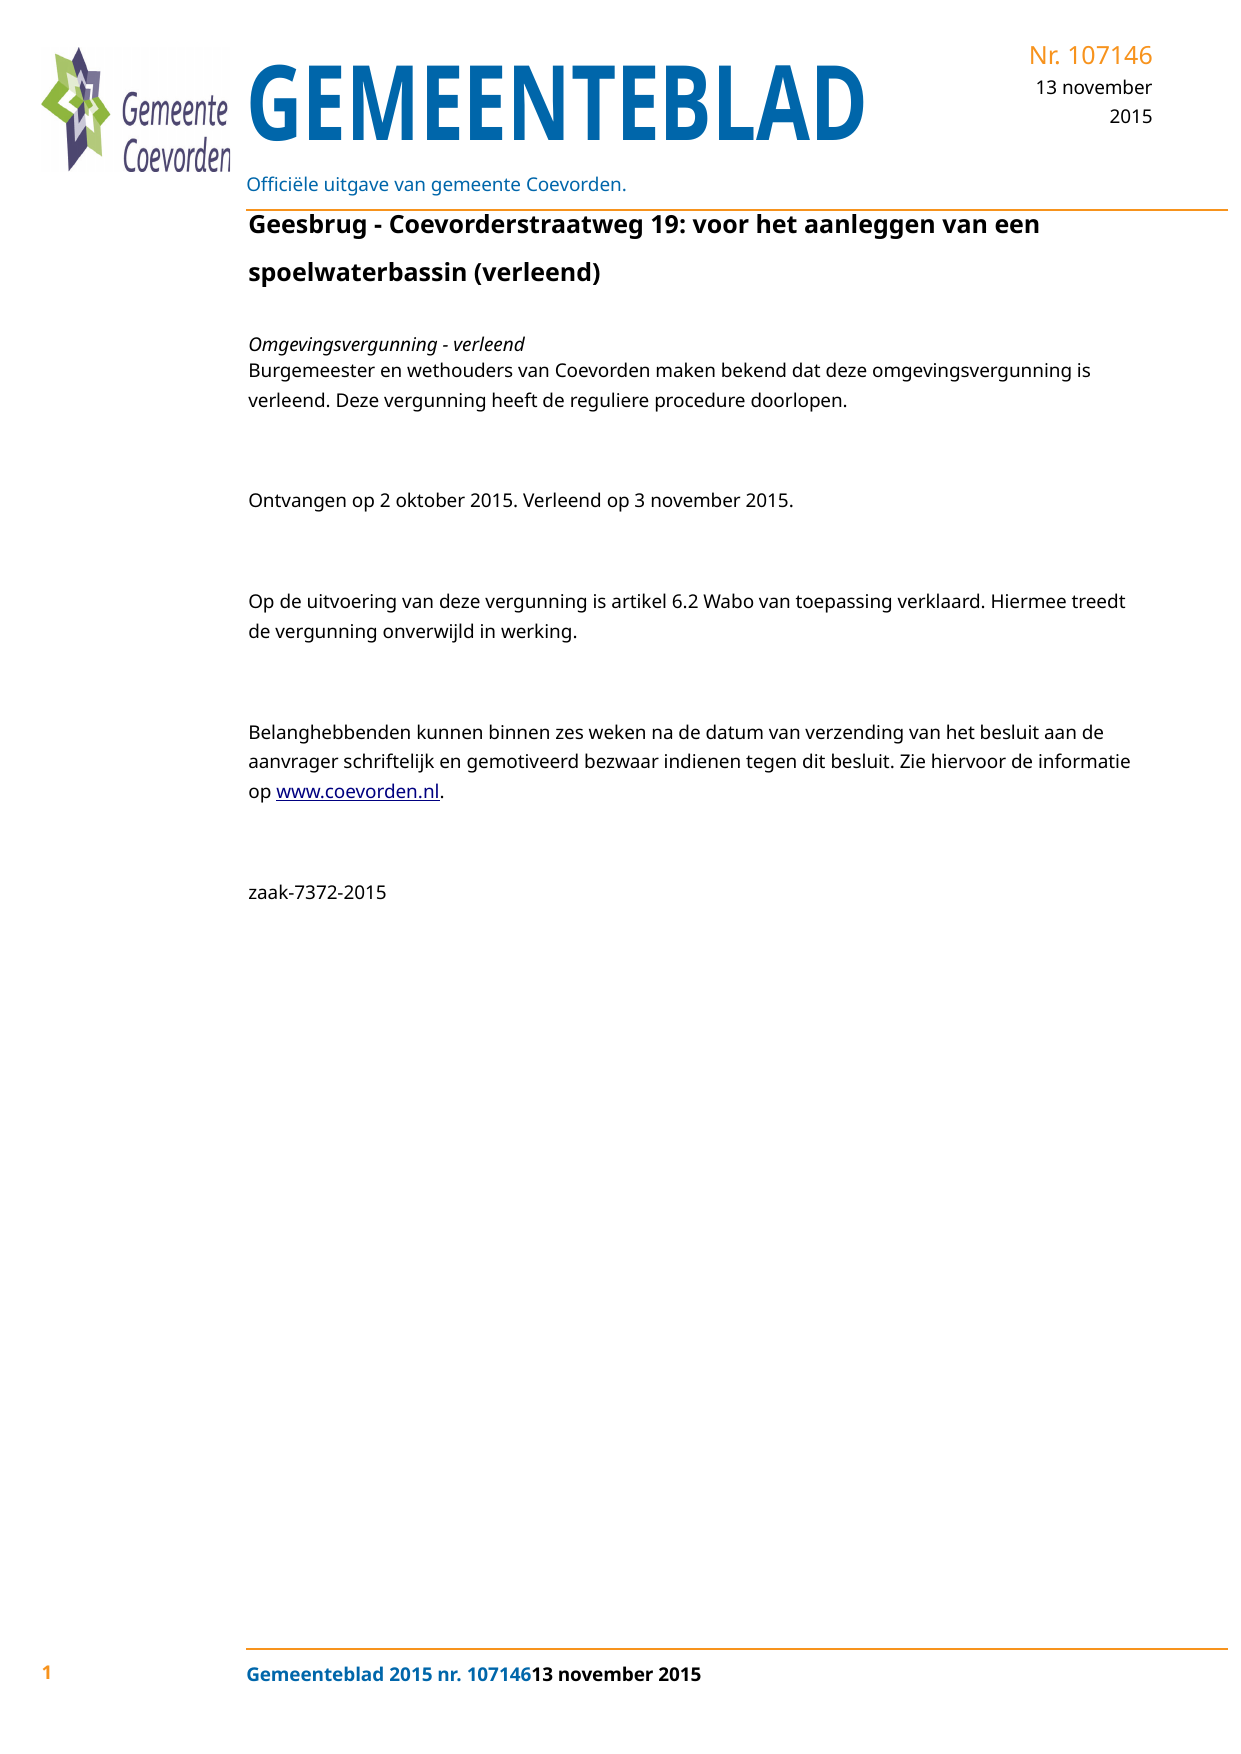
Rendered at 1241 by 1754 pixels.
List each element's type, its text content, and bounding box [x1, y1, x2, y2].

text Op de uitvoering van deze vergunning is artikel 6.2 Wabo van toepassing verklaard. Hiermee treedt de vergunning onverwijld in werking. [248, 588, 1152, 644]
text Omgevingsvergunning - verleend [248, 331, 1152, 357]
text Belanghebbenden kunnen binnen zes weken na de datum van verzending van het besluit aan de aanvrager schriftelijk en gemotiveerd bezwaar indienen tegen dit besluit. Zie hiervoor de informatie op www.coevorden.nl. [248, 719, 1152, 804]
picture [41, 47, 231, 172]
text Ontvangen op 2 oktober 2015. Verleend op 3 november 2015. [248, 488, 1152, 513]
text Burgemeester en wethouders van Coevorden maken bekend dat deze omgevingsvergunning is verleend. Deze vergunning heeft de reguliere procedure doorlopen. [248, 357, 1152, 412]
text zaak-7372-2015 [248, 879, 1152, 904]
text Geesbrug - Coevorderstraatweg 19: voor het aanleggen van een spoelwaterbassin (verleend) [248, 211, 1152, 288]
